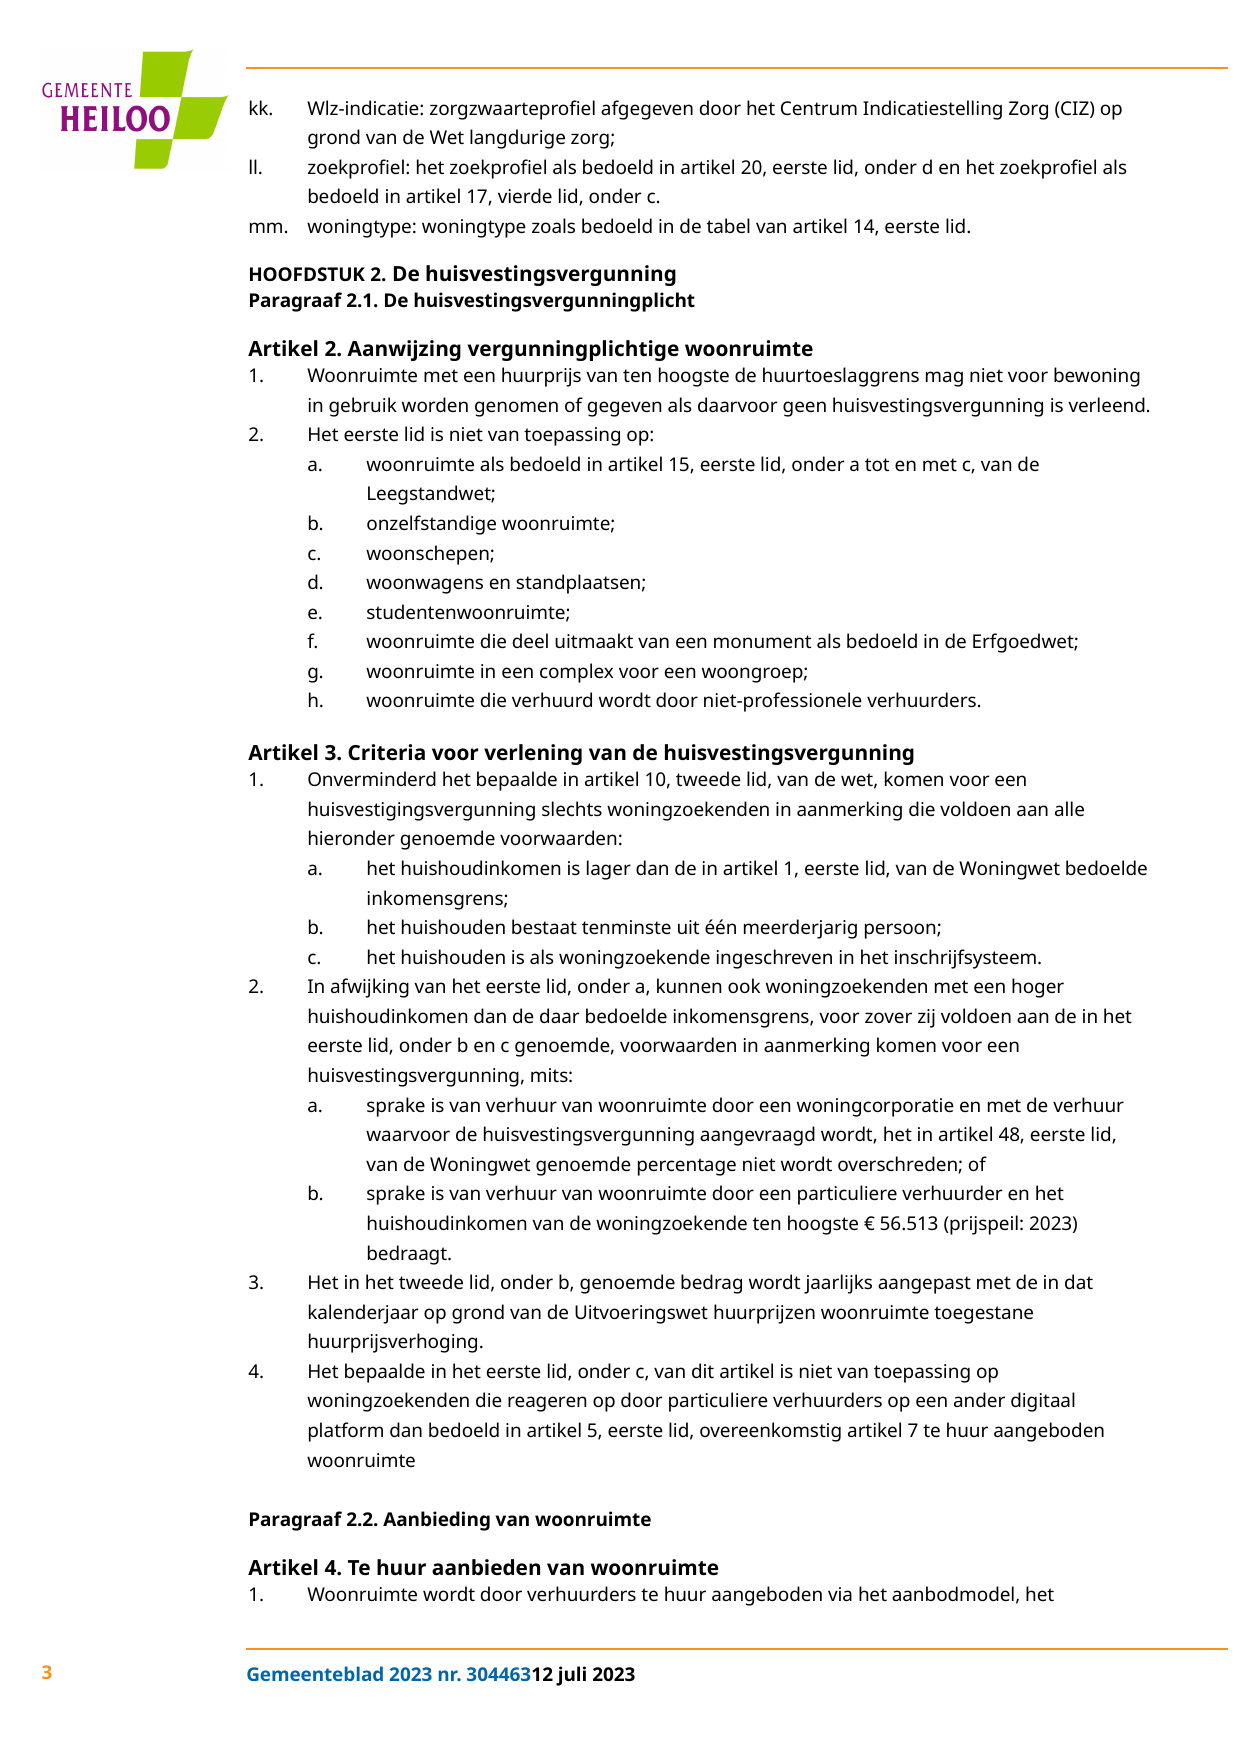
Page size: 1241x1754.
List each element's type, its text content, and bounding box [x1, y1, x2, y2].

text Paragraaf 2.2. Aanbieding van woonruimte [248, 1506, 1152, 1532]
list woonruimte in een complex voor een woongroep; [307, 658, 1152, 684]
list sprake is van verhuur van woonruimte door een particuliere verhuurder en het huishoudinkomen van de woningzoekende ten hoogste € 56.513 (prijspeil: 2023) bedraagt. [307, 1181, 1152, 1266]
list het huishouden is als woningzoekende ingeschreven in het inschrijfsysteem. [307, 944, 1152, 970]
text Artikel 3. Criteria voor verlening van de huisvestingsvergunning [248, 738, 1152, 766]
text Artikel 2. Aanwijzing vergunningplichtige woonruimte [248, 334, 1152, 362]
text HOOFDSTUK 2. De huisvestingsvergunning [248, 259, 1152, 287]
list studentenwoonruimte; [307, 599, 1152, 624]
list het huishouden bestaat tenminste uit één meerderjarig persoon; [307, 914, 1152, 940]
list In afwijking van het eerste lid, onder a, kunnen ook woningzoekenden met een hoger huishoudinkomen dan de daar bedoelde inkomensgrens, voor zover zij voldoen aan de in het eerste lid, onder b en c genoemde, voorwaarden in aanmerking komen voor een huisvestingsvergunning, mits: [248, 973, 1152, 1088]
list zoekprofiel: het zoekprofiel als bedoeld in artikel 20, eerste lid, onder d en het zoekprofiel als bedoeld in artikel 17, vierde lid, onder c. [248, 154, 1152, 209]
list woonruimte die deel uitmaakt van een monument als bedoeld in de Erfgoedwet; [307, 628, 1152, 654]
list Onverminderd het bepaalde in artikel 10, tweede lid, van de wet, komen voor een huisvestigingsvergunning slechts woningzoekenden in aanmerking die voldoen aan alle hieronder genoemde voorwaarden: [248, 766, 1152, 851]
list Het bepaalde in het eerste lid, onder c, van dit artikel is niet van toepassing op woningzoekenden die reageren op door particuliere verhuurders op een ander digitaal platform dan bedoeld in artikel 5, eerste lid, overeenkomstig artikel 7 te huur aangeboden woonruimte [248, 1358, 1152, 1473]
list het huishoudinkomen is lager dan de in artikel 1, eerste lid, van de Woningwet bedoelde inkomensgrens; [307, 855, 1152, 911]
list Het in het tweede lid, onder b, genoemde bedrag wordt jaarlijks aangepast met de in dat kalenderjaar op grond van de Uitvoeringswet huurprijzen woonruimte toegestane huurprijsverhoging. [248, 1269, 1152, 1354]
list woonruimte die verhuurd wordt door niet-professionele verhuurders. [307, 688, 1152, 713]
list Het eerste lid is niet van toepassing op: [248, 421, 1152, 447]
list woningtype: woningtype zoals bedoeld in de tabel van artikel 14, eerste lid. [248, 213, 1152, 239]
list Woonruimte wordt door verhuurders te huur aangeboden via het aanbodmodel, het [248, 1581, 1152, 1607]
text Artikel 4. Te huur aanbieden van woonruimte [248, 1553, 1152, 1581]
list woonruimte als bedoeld in artikel 15, eerste lid, onder a tot en met c, van de Leegstandwet; [307, 451, 1152, 506]
list woonschepen; [307, 540, 1152, 565]
text Paragraaf 2.1. De huisvestingsvergunningplicht [248, 287, 1152, 313]
picture [41, 47, 231, 172]
list sprake is van verhuur van woonruimte door een woningcorporatie en met de verhuur waarvoor de huisvestingsvergunning aangevraagd wordt, het in artikel 48, eerste lid, van de Woningwet genoemde percentage niet wordt overschreden; of [307, 1092, 1152, 1177]
list Woonruimte met een huurprijs van ten hoogste de huurtoeslaggrens mag niet voor bewoning in gebruik worden genomen of gegeven als daarvoor geen huisvestingsvergunning is verleend. [248, 362, 1152, 417]
list onzelfstandige woonruimte; [307, 510, 1152, 536]
list Wlz-indicatie: zorgzwaarteprofiel afgegeven door het Centrum Indicatiestelling Zorg (CIZ) op grond van de Wet langdurige zorg; [248, 95, 1152, 150]
list woonwagens en standplaatsen; [307, 569, 1152, 595]
